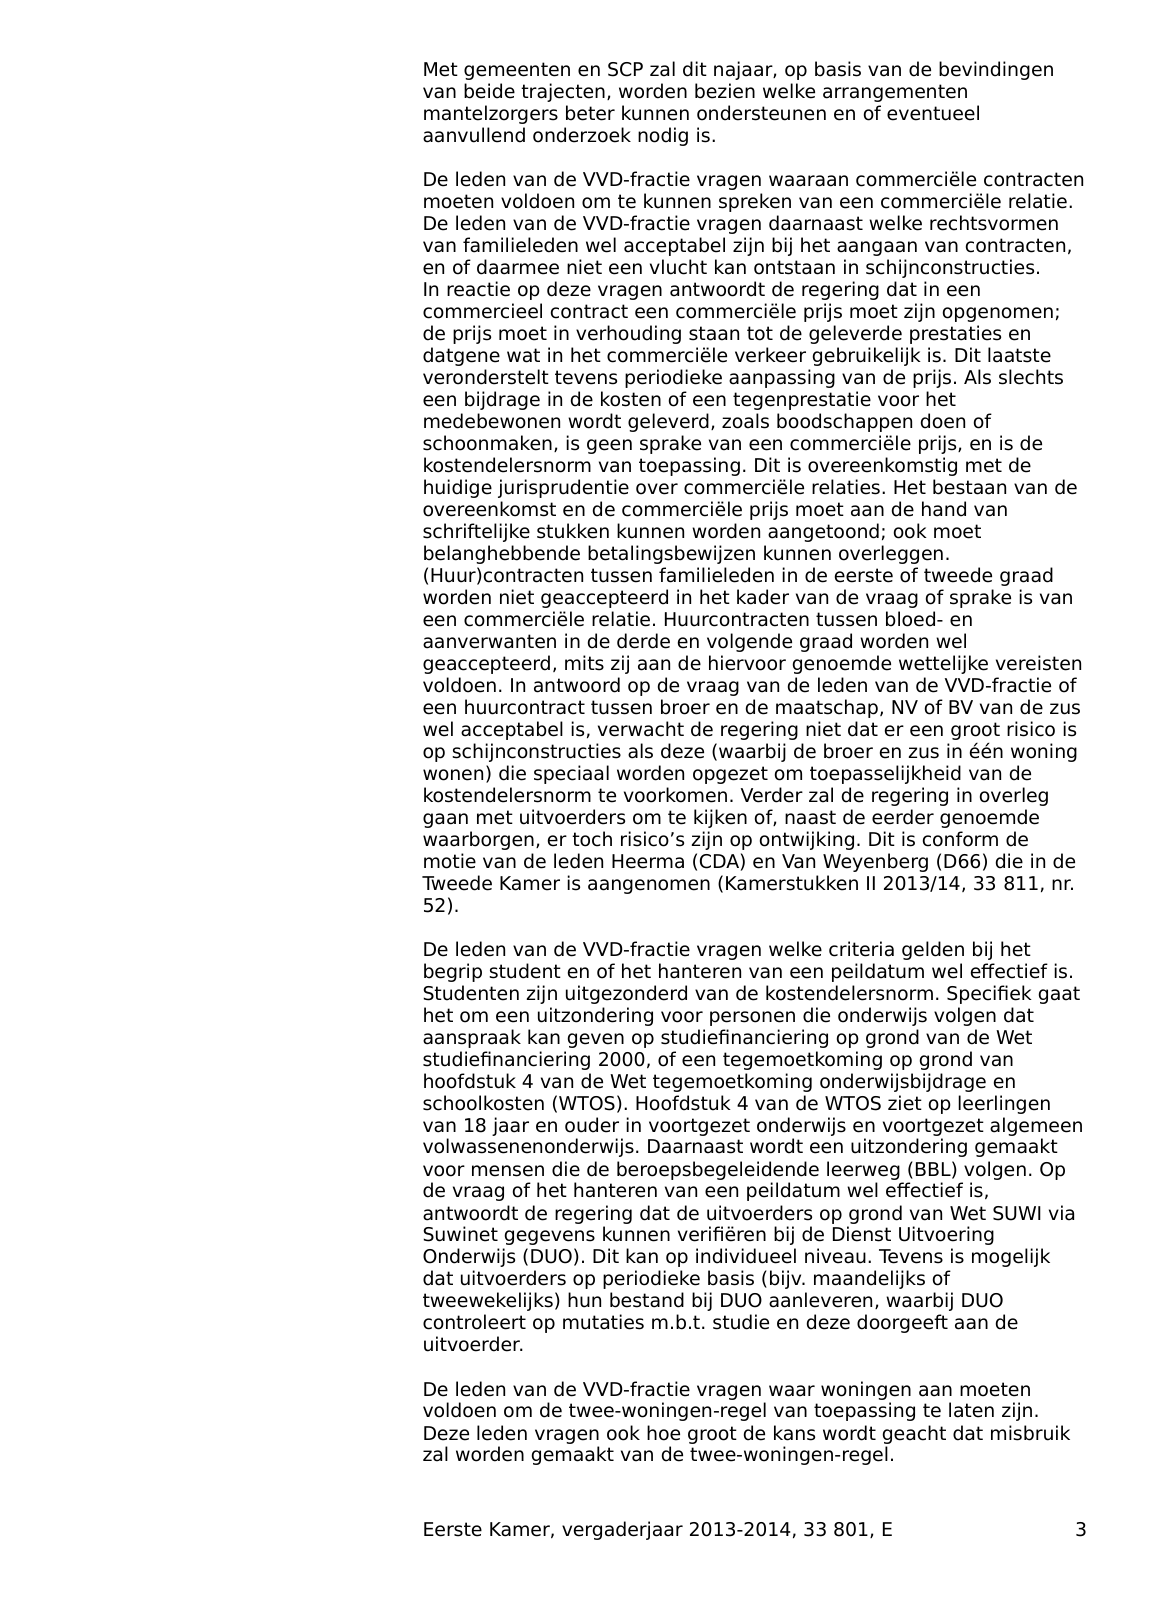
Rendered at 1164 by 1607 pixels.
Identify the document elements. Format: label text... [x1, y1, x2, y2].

text In reactie op deze vragen antwoordt de regering dat in een commercieel contract een commerciële prijs moet zijn opgenomen; de prijs moet in verhouding staan tot de geleverde prestaties en datgene wat in het commerciële verkeer gebruikelijk is. Dit laatste veronderstelt tevens periodieke aanpassing van de prijs. Als slechts een bijdrage in de kosten of een tegenprestatie voor het medebewonen wordt geleverd, zoals boodschappen doen of schoonmaken, is geen sprake van een commerciële prijs, en is de kostendelersnorm van toepassing. Dit is overeenkomstig met de huidige jurisprudentie over commerciële relaties. Het bestaan van de overeenkomst en de commerciële prijs moet aan de hand van schriftelijke stukken kunnen worden aangetoond; ook moet belanghebbende betalingsbewijzen kunnen overleggen. (Huur)contracten tussen familieleden in de eerste of tweede graad worden niet geaccepteerd in het kader van de vraag of sprake is van een commerciële relatie. Huurcontracten tussen bloed- en aanverwanten in de derde en volgende graad worden wel geaccepteerd, mits zij aan de hiervoor genoemde wettelijke vereisten voldoen. In antwoord op de vraag van de leden van de VVD-fractie of een huurcontract tussen broer en de maatschap, NV of BV van de zus wel acceptabel is, verwacht de regering niet dat er een groot risico is op schijnconstructies als deze (waarbij de broer en zus in één woning wonen) die speciaal worden opgezet om toepasselijkheid van de kostendelersnorm te voorkomen. Verder zal de regering in overleg gaan met uitvoerders om te kijken of, naast de eerder genoemde waarborgen, er toch risico’s zijn op ontwijking. Dit is conform de motie van de leden Heerma (CDA) en Van Weyenberg (D66) die in de Tweede Kamer is aangenomen (Kamerstukken II 2013/14, 33 811, nr. 52). [422, 279, 1087, 916]
text De leden van de VVD-fractie vragen welke criteria gelden bij het begrip student en of het hanteren van een peildatum wel effectief is. Studenten zijn uitgezonderd van de kostendelersnorm. Specifiek gaat het om een uitzondering voor personen die onderwijs volgen dat aanspraak kan geven op studiefinanciering op grond van de Wet studiefinanciering 2000, of een tegemoetkoming op grond van hoofdstuk 4 van de Wet tegemoetkoming onderwijsbijdrage en schoolkosten (WTOS). Hoofdstuk 4 van de WTOS ziet op leerlingen van 18 jaar en ouder in voortgezet onderwijs en voortgezet algemeen volwassenenonderwijs. Daarnaast wordt een uitzondering gemaakt voor mensen die de beroepsbegeleidende leerweg (BBL) volgen. Op de vraag of het hanteren van een peildatum wel effectief is, antwoordt de regering dat de uitvoerders op grond van Wet SUWI via Suwinet gegevens kunnen verifiëren bij de Dienst Uitvoering Onderwijs (DUO). Dit kan op individueel niveau. Tevens is mogelijk dat uitvoerders op periodieke basis (bijv. maandelijks of tweewekelijks) hun bestand bij DUO aanleveren, waarbij DUO controleert op mutaties m.b.t. studie en deze doorgeeft aan de uitvoerder. [422, 939, 1087, 1356]
text De leden van de VVD-fractie vragen waar woningen aan moeten voldoen om de twee-woningen-regel van toepassing te laten zijn. Deze leden vragen ook hoe groot de kans wordt geacht dat misbruik zal worden gemaakt van de twee-woningen-regel. [422, 1378, 1087, 1466]
text De leden van de VVD-fractie vragen waaraan commerciële contracten moeten voldoen om te kunnen spreken van een commerciële relatie. De leden van de VVD-fractie vragen daarnaast welke rechtsvormen van familieleden wel acceptabel zijn bij het aangaan van contracten, en of daarmee niet een vlucht kan ontstaan in schijnconstructies. [422, 169, 1087, 279]
text Met gemeenten en SCP zal dit najaar, op basis van de bevindingen van beide trajecten, worden bezien welke arrangementen mantelzorgers beter kunnen ondersteunen en of eventueel aanvullend onderzoek nodig is. [422, 59, 1087, 147]
